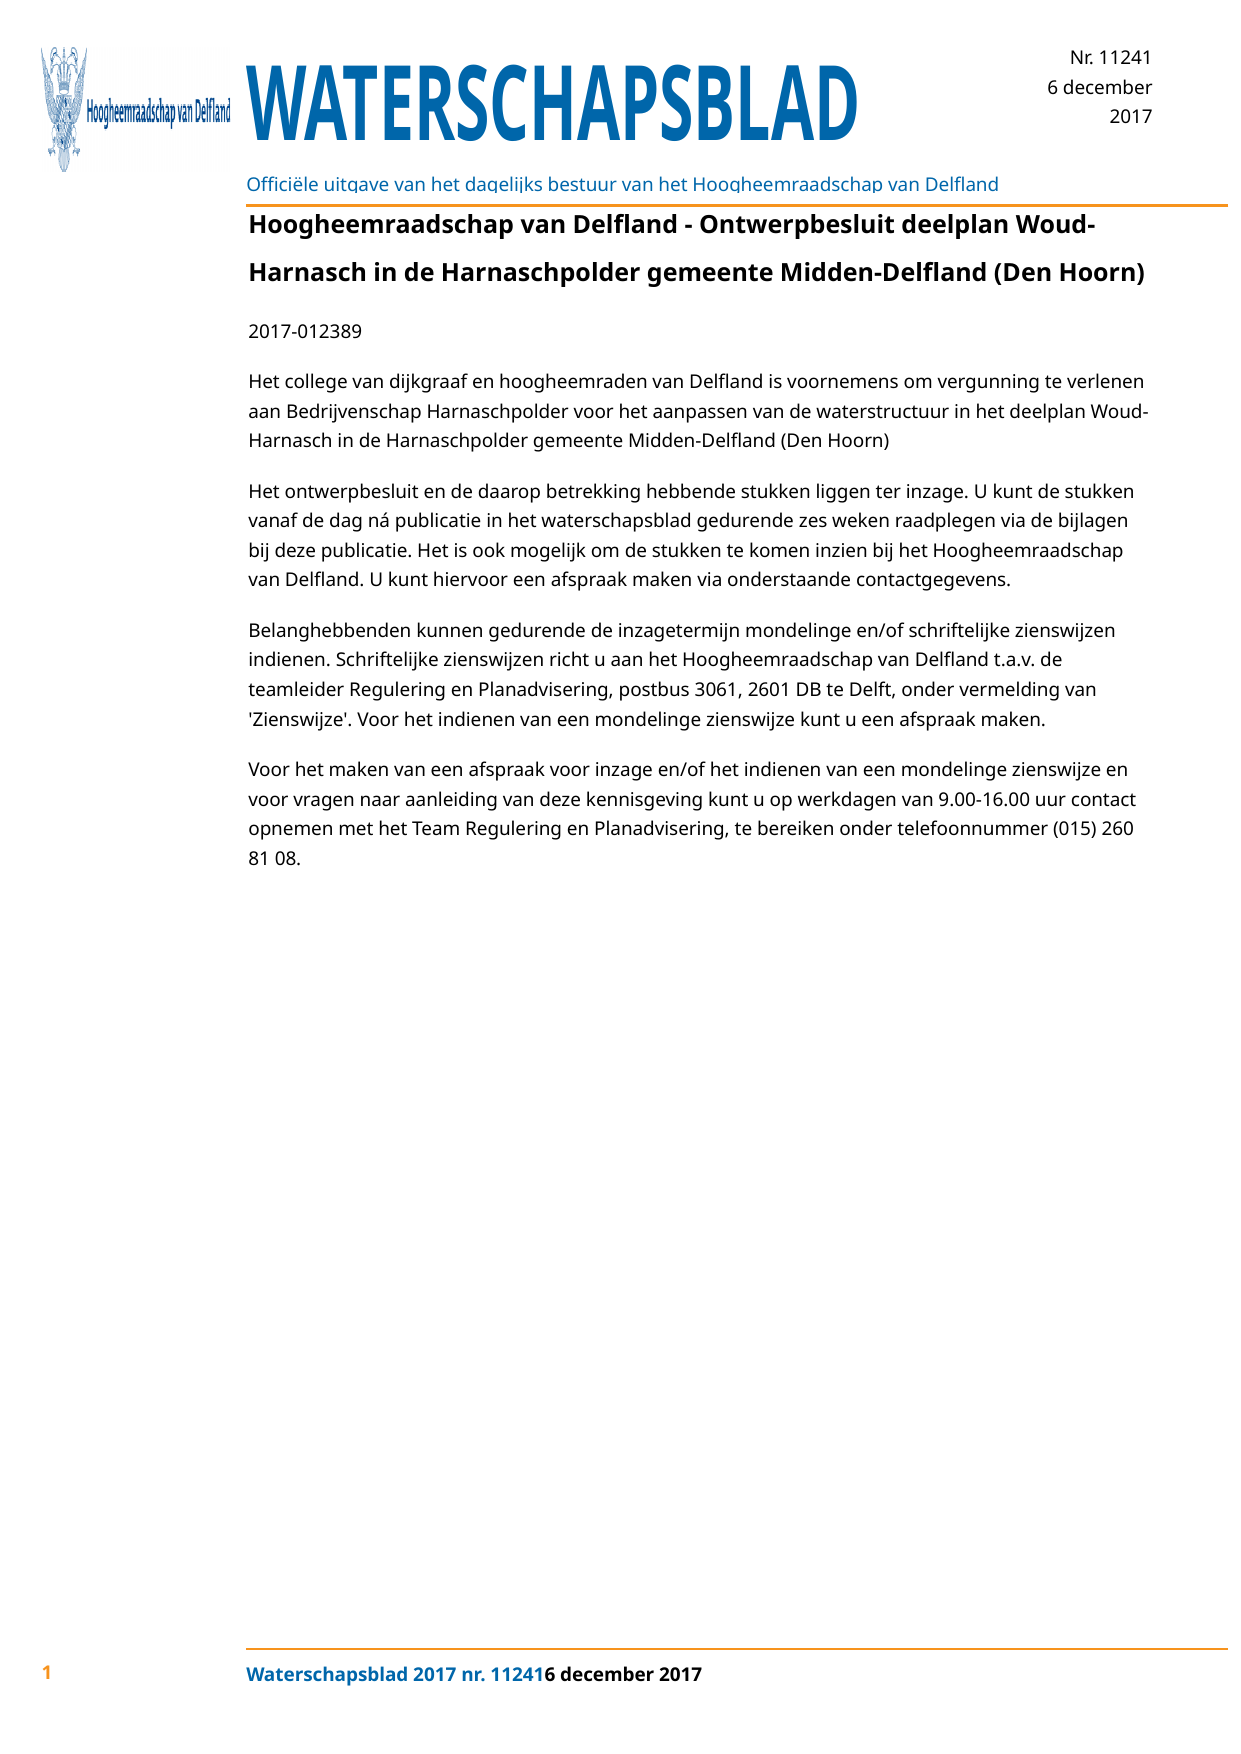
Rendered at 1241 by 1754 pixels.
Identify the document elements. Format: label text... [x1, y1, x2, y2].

text 2017-012389 [248, 318, 1152, 344]
text Het ontwerpbesluit en de daarop betrekking hebbende stukken liggen ter inzage. U kunt de stukken vanaf de dag ná publicatie in het waterschapsblad gedurende zes weken raadplegen via de bijlagen bij deze publicatie. Het is ook mogelijk om de stukken te komen inzien bij het Hoogheemraadschap van Delfland. U kunt hiervoor een afspraak maken via onderstaande contactgegevens. [248, 478, 1152, 592]
picture [41, 47, 231, 172]
text Voor het maken van een afspraak voor inzage en/of het indienen van een mondelinge zienswijze en voor vragen naar aanleiding van deze kennisgeving kunt u op werkdagen van 9.00-16.00 uur contact opnemen met het Team Regulering en Planadvisering, te bereiken onder telefoonnummer (015) 260 81 08. [248, 756, 1152, 871]
text Hoogheemraadschap van Delfland - Ontwerpbesluit deelplan Woud-Harnasch in de Harnaschpolder gemeente Midden-Delfland (Den Hoorn) [248, 207, 1152, 288]
text Het college van dijkgraaf en hoogheemraden van Delfland is voornemens om vergunning te verlenen aan Bedrijvenschap Harnaschpolder voor het aanpassen van de waterstructuur in het deelplan Woud-Harnasch in de Harnaschpolder gemeente Midden-Delfland (Den Hoorn) [248, 368, 1152, 453]
text Belanghebbenden kunnen gedurende de inzagetermijn mondelinge en/of schriftelijke zienswijzen indienen. Schriftelijke zienswijzen richt u aan het Hoogheemraadschap van Delfland t.a.v. de teamleider Regulering en Planadvisering, postbus 3061, 2601 DB te Delft, onder vermelding van 'Zienswijze'. Voor het indienen van een mondelinge zienswijze kunt u een afspraak maken. [248, 617, 1152, 732]
